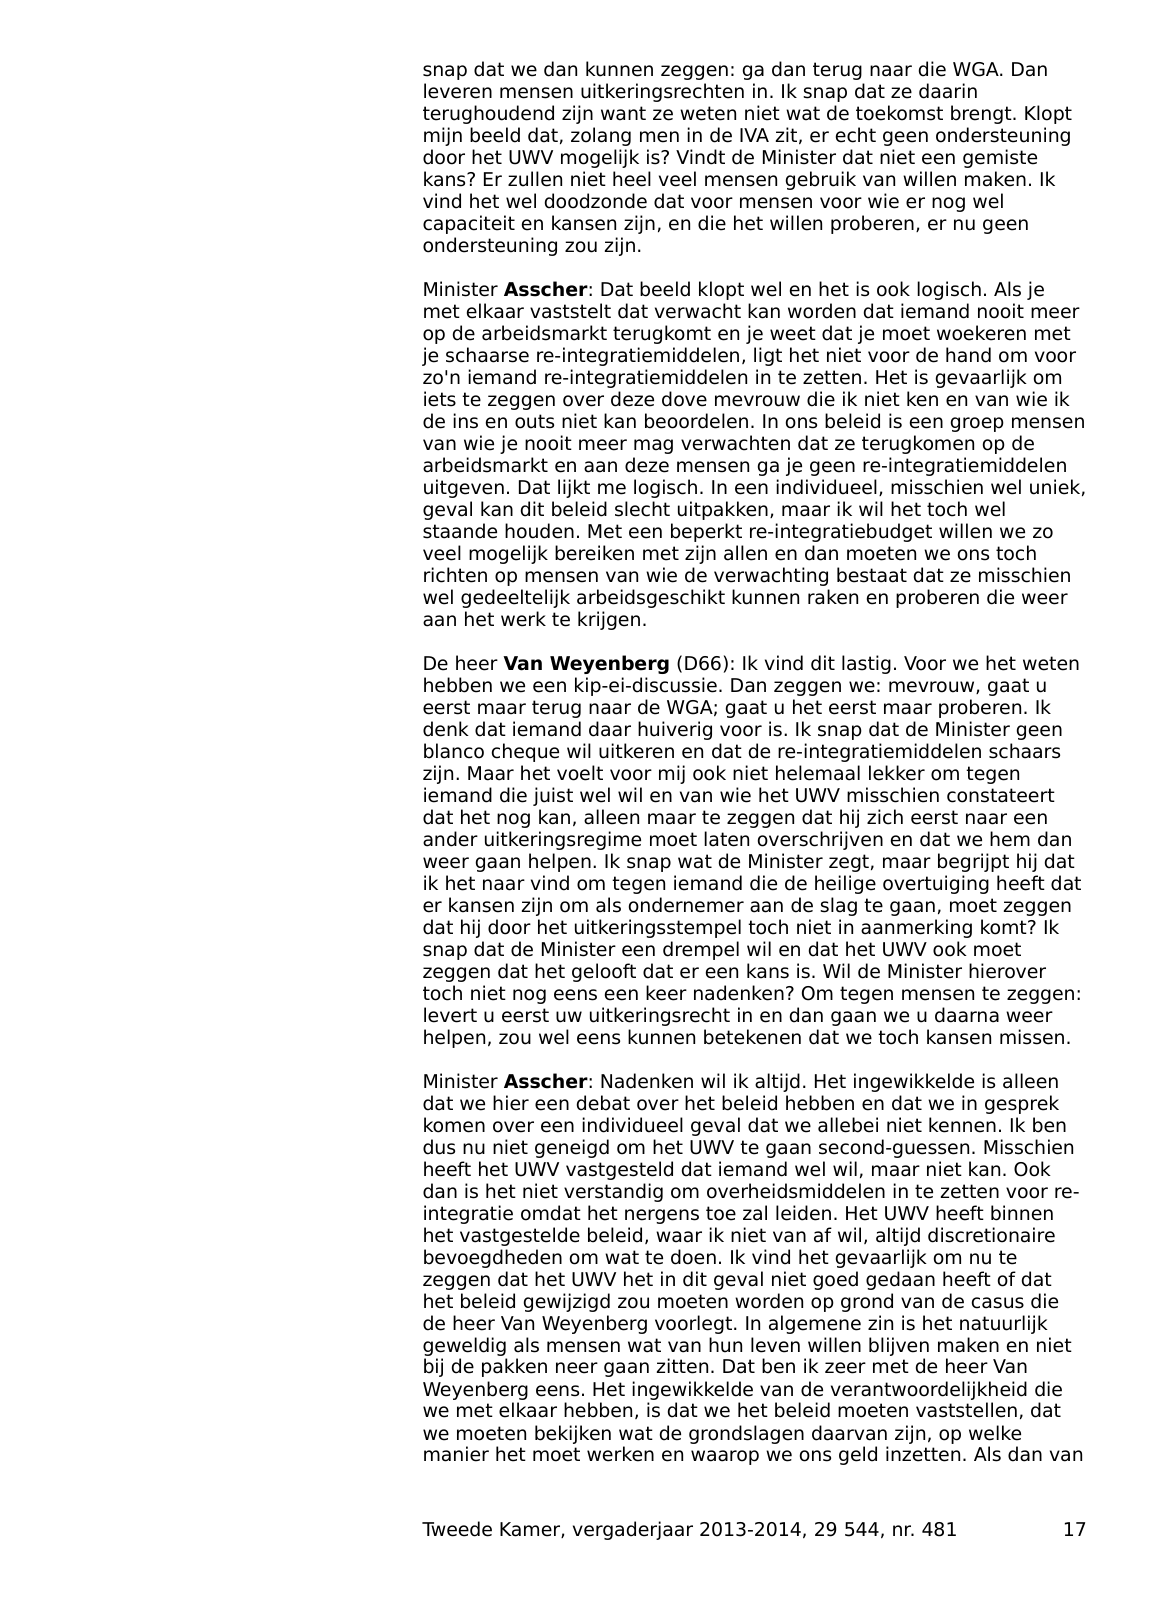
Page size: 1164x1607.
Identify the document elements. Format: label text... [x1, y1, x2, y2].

text snap dat we dan kunnen zeggen: ga dan terug naar die WGA. Dan leveren mensen uitkeringsrechten in. Ik snap dat ze daarin terughoudend zijn want ze weten niet wat de toekomst brengt. Klopt mijn beeld dat, zolang men in de IVA zit, er echt geen ondersteuning door het UWV mogelijk is? Vindt de Minister dat niet een gemiste kans? Er zullen niet heel veel mensen gebruik van willen maken. Ik vind het wel doodzonde dat voor mensen voor wie er nog wel capaciteit en kansen zijn, en die het willen proberen, er nu geen ondersteuning zou zijn. [422, 59, 1087, 257]
text De heer Van Weyenberg (D66): Ik vind dit lastig. Voor we het weten hebben we een kip-ei-discussie. Dan zeggen we: mevrouw, gaat u eerst maar terug naar de WGA; gaat u het eerst maar proberen. Ik denk dat iemand daar huiverig voor is. Ik snap dat de Minister geen blanco cheque wil uitkeren en dat de re-integratiemiddelen schaars zijn. Maar het voelt voor mij ook niet helemaal lekker om tegen iemand die juist wel wil en van wie het UWV misschien constateert dat het nog kan, alleen maar te zeggen dat hij zich eerst naar een ander uitkeringsregime moet laten overschrijven en dat we hem dan weer gaan helpen. Ik snap wat de Minister zegt, maar begrijpt hij dat ik het naar vind om tegen iemand die de heilige overtuiging heeft dat er kansen zijn om als ondernemer aan de slag te gaan, moet zeggen dat hij door het uitkeringsstempel toch niet in aanmerking komt? Ik snap dat de Minister een drempel wil en dat het UWV ook moet zeggen dat het gelooft dat er een kans is. Wil de Minister hierover toch niet nog eens een keer nadenken? Om tegen mensen te zeggen: levert u eerst uw uitkeringsrecht in en dan gaan we u daarna weer helpen, zou wel eens kunnen betekenen dat we toch kansen missen. [422, 653, 1087, 1048]
text Minister Asscher: Dat beeld klopt wel en het is ook logisch. Als je met elkaar vaststelt dat verwacht kan worden dat iemand nooit meer op de arbeidsmarkt terugkomt en je weet dat je moet woekeren met je schaarse re-integratiemiddelen, ligt het niet voor de hand om voor zo'n iemand re-integratiemiddelen in te zetten. Het is gevaarlijk om iets te zeggen over deze dove mevrouw die ik niet ken en van wie ik de ins en outs niet kan beoordelen. In ons beleid is een groep mensen van wie je nooit meer mag verwachten dat ze terugkomen op de arbeidsmarkt en aan deze mensen ga je geen re-integratiemiddelen uitgeven. Dat lijkt me logisch. In een individueel, misschien wel uniek, geval kan dit beleid slecht uitpakken, maar ik wil het toch wel staande houden. Met een beperkt re-integratiebudget willen we zo veel mogelijk bereiken met zijn allen en dan moeten we ons toch richten op mensen van wie de verwachting bestaat dat ze misschien wel gedeeltelijk arbeidsgeschikt kunnen raken en proberen die weer aan het werk te krijgen. [422, 279, 1087, 631]
text Minister Asscher: Nadenken wil ik altijd. Het ingewikkelde is alleen dat we hier een debat over het beleid hebben en dat we in gesprek komen over een individueel geval dat we allebei niet kennen. Ik ben dus nu niet geneigd om het UWV te gaan second-guessen. Misschien heeft het UWV vastgesteld dat iemand wel wil, maar niet kan. Ook dan is het niet verstandig om overheidsmiddelen in te zetten voor re-integratie omdat het nergens toe zal leiden. Het UWV heeft binnen het vastgestelde beleid, waar ik niet van af wil, altijd discretionaire bevoegdheden om wat te doen. Ik vind het gevaarlijk om nu te zeggen dat het UWV het in dit geval niet goed gedaan heeft of dat het beleid gewijzigd zou moeten worden op grond van de casus die de heer Van Weyenberg voorlegt. In algemene zin is het natuurlijk geweldig als mensen wat van hun leven willen blijven maken en niet bij de pakken neer gaan zitten. Dat ben ik zeer met de heer Van Weyenberg eens. Het ingewikkelde van de verantwoordelijkheid die we met elkaar hebben, is dat we het beleid moeten vaststellen, dat we moeten bekijken wat de grondslagen daarvan zijn, op welke manier het moet werken en waarop we ons geld inzetten. Als dan van [422, 1071, 1087, 1466]
